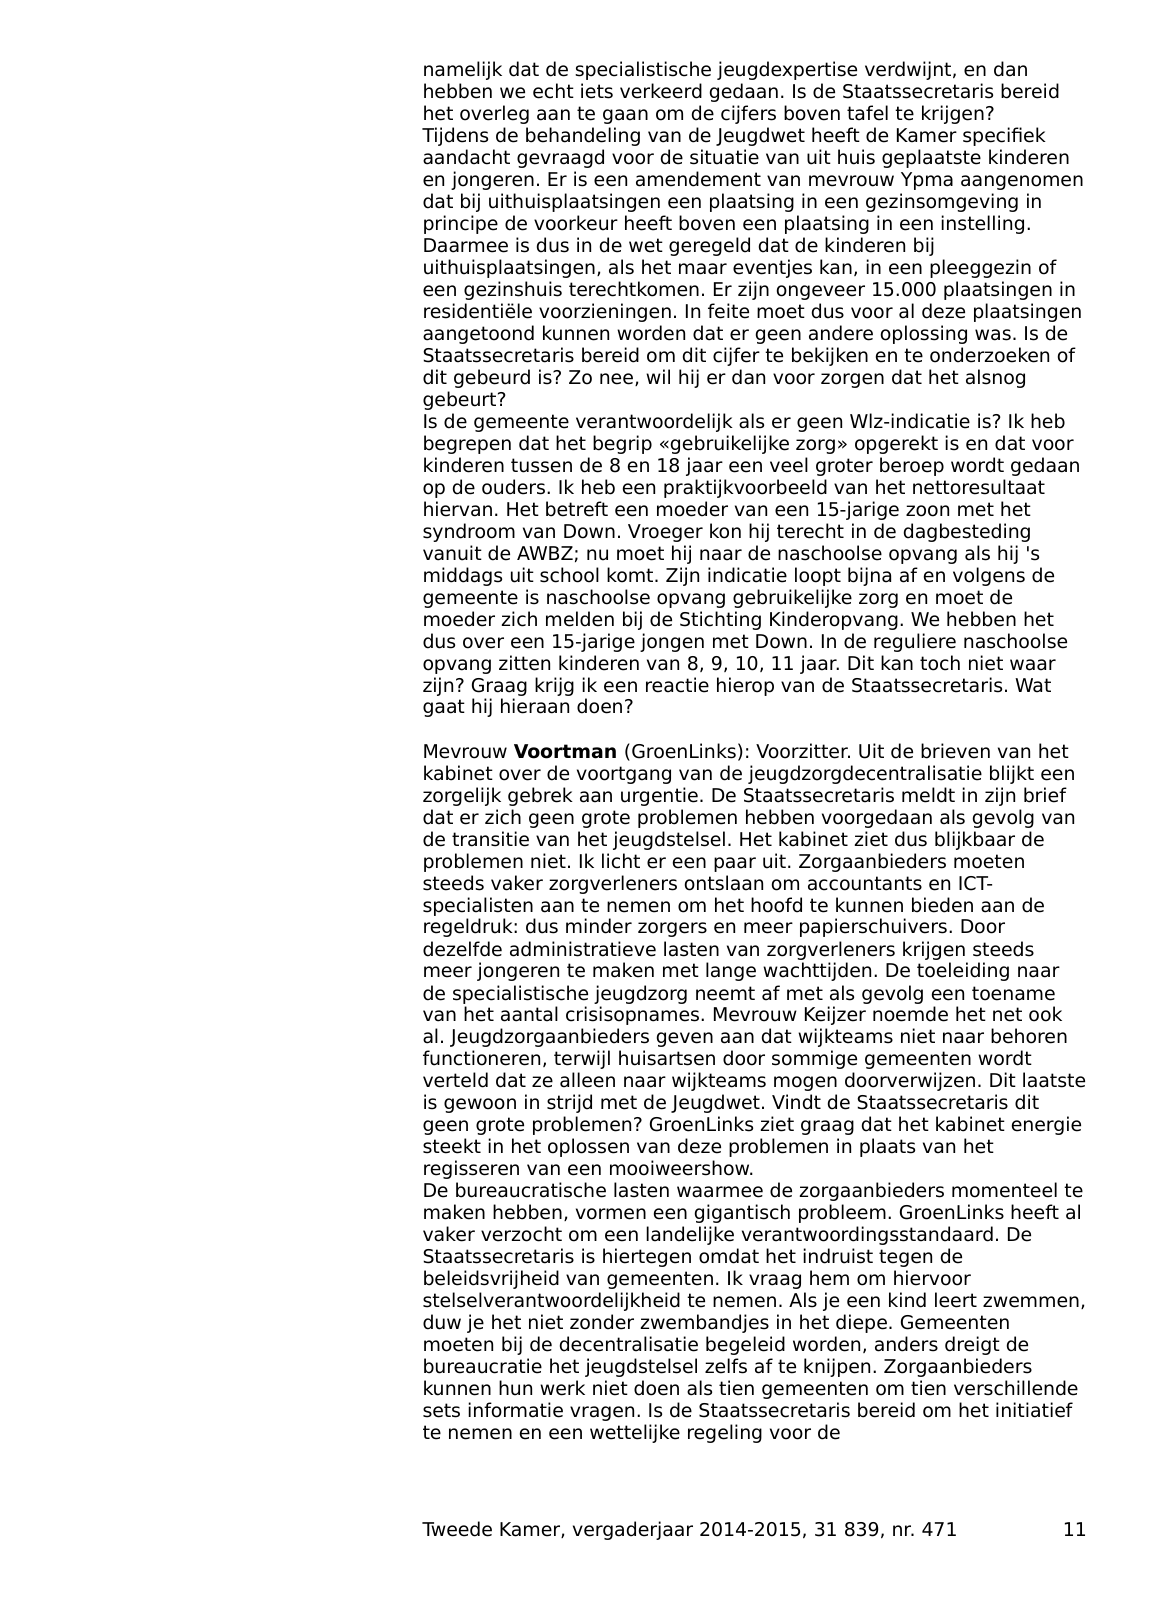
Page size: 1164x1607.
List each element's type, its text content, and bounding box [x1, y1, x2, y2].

text Is de gemeente verantwoordelijk als er geen Wlz-indicatie is? Ik heb begrepen dat het begrip «gebruikelijke zorg» opgerekt is en dat voor kinderen tussen de 8 en 18 jaar een veel groter beroep wordt gedaan op de ouders. Ik heb een praktijkvoorbeeld van het nettoresultaat hiervan. Het betreft een moeder van een 15-jarige zoon met het syndroom van Down. Vroeger kon hij terecht in de dagbesteding vanuit de AWBZ; nu moet hij naar de naschoolse opvang als hij 's middags uit school komt. Zijn indicatie loopt bijna af en volgens de gemeente is naschoolse opvang gebruikelijke zorg en moet de moeder zich melden bij de Stichting Kinderopvang. We hebben het dus over een 15-jarige jongen met Down. In de reguliere naschoolse opvang zitten kinderen van 8, 9, 10, 11 jaar. Dit kan toch niet waar zijn? Graag krijg ik een reactie hierop van de Staatssecretaris. Wat gaat hij hieraan doen? [422, 411, 1087, 718]
text Mevrouw Voortman (GroenLinks): Voorzitter. Uit de brieven van het kabinet over de voortgang van de jeugdzorgdecentralisatie blijkt een zorgelijk gebrek aan urgentie. De Staatssecretaris meldt in zijn brief dat er zich geen grote problemen hebben voorgedaan als gevolg van de transitie van het jeugdstelsel. Het kabinet ziet dus blijkbaar de problemen niet. Ik licht er een paar uit. Zorgaanbieders moeten steeds vaker zorgverleners ontslaan om accountants en ICT-specialisten aan te nemen om het hoofd te kunnen bieden aan de regeldruk: dus minder zorgers en meer papierschuivers. Door dezelfde administratieve lasten van zorgverleners krijgen steeds meer jongeren te maken met lange wachttijden. De toeleiding naar de specialistische jeugdzorg neemt af met als gevolg een toename van het aantal crisisopnames. Mevrouw Keijzer noemde het net ook al. Jeugdzorgaanbieders geven aan dat wijkteams niet naar behoren functioneren, terwijl huisartsen door sommige gemeenten wordt verteld dat ze alleen naar wijkteams mogen doorverwijzen. Dit laatste is gewoon in strijd met de Jeugdwet. Vindt de Staatssecretaris dit geen grote problemen? GroenLinks ziet graag dat het kabinet energie steekt in het oplossen van deze problemen in plaats van het regisseren van een mooiweershow. [422, 741, 1087, 1180]
text Tijdens de behandeling van de Jeugdwet heeft de Kamer specifiek aandacht gevraagd voor de situatie van uit huis geplaatste kinderen en jongeren. Er is een amendement van mevrouw Ypma aangenomen dat bij uithuisplaatsingen een plaatsing in een gezinsomgeving in principe de voorkeur heeft boven een plaatsing in een instelling. Daarmee is dus in de wet geregeld dat de kinderen bij uithuisplaatsingen, als het maar eventjes kan, in een pleeggezin of een gezinshuis terechtkomen. Er zijn ongeveer 15.000 plaatsingen in residentiële voorzieningen. In feite moet dus voor al deze plaatsingen aangetoond kunnen worden dat er geen andere oplossing was. Is de Staatssecretaris bereid om dit cijfer te bekijken en te onderzoeken of dit gebeurd is? Zo nee, wil hij er dan voor zorgen dat het alsnog gebeurt? [422, 125, 1087, 411]
text De bureaucratische lasten waarmee de zorgaanbieders momenteel te maken hebben, vormen een gigantisch probleem. GroenLinks heeft al vaker verzocht om een landelijke verantwoordingsstandaard. De Staatssecretaris is hiertegen omdat het indruist tegen de beleidsvrijheid van gemeenten. Ik vraag hem om hiervoor stelselverantwoordelijkheid te nemen. Als je een kind leert zwemmen, duw je het niet zonder zwembandjes in het diepe. Gemeenten moeten bij de decentralisatie begeleid worden, anders dreigt de bureaucratie het jeugdstelsel zelfs af te knijpen. Zorgaanbieders kunnen hun werk niet doen als tien gemeenten om tien verschillende sets informatie vragen. Is de Staatssecretaris bereid om het initiatief te nemen en een wettelijke regeling voor de [422, 1180, 1087, 1444]
text namelijk dat de specialistische jeugdexpertise verdwijnt, en dan hebben we echt iets verkeerd gedaan. Is de Staatssecretaris bereid het overleg aan te gaan om de cijfers boven tafel te krijgen? [422, 59, 1087, 125]
